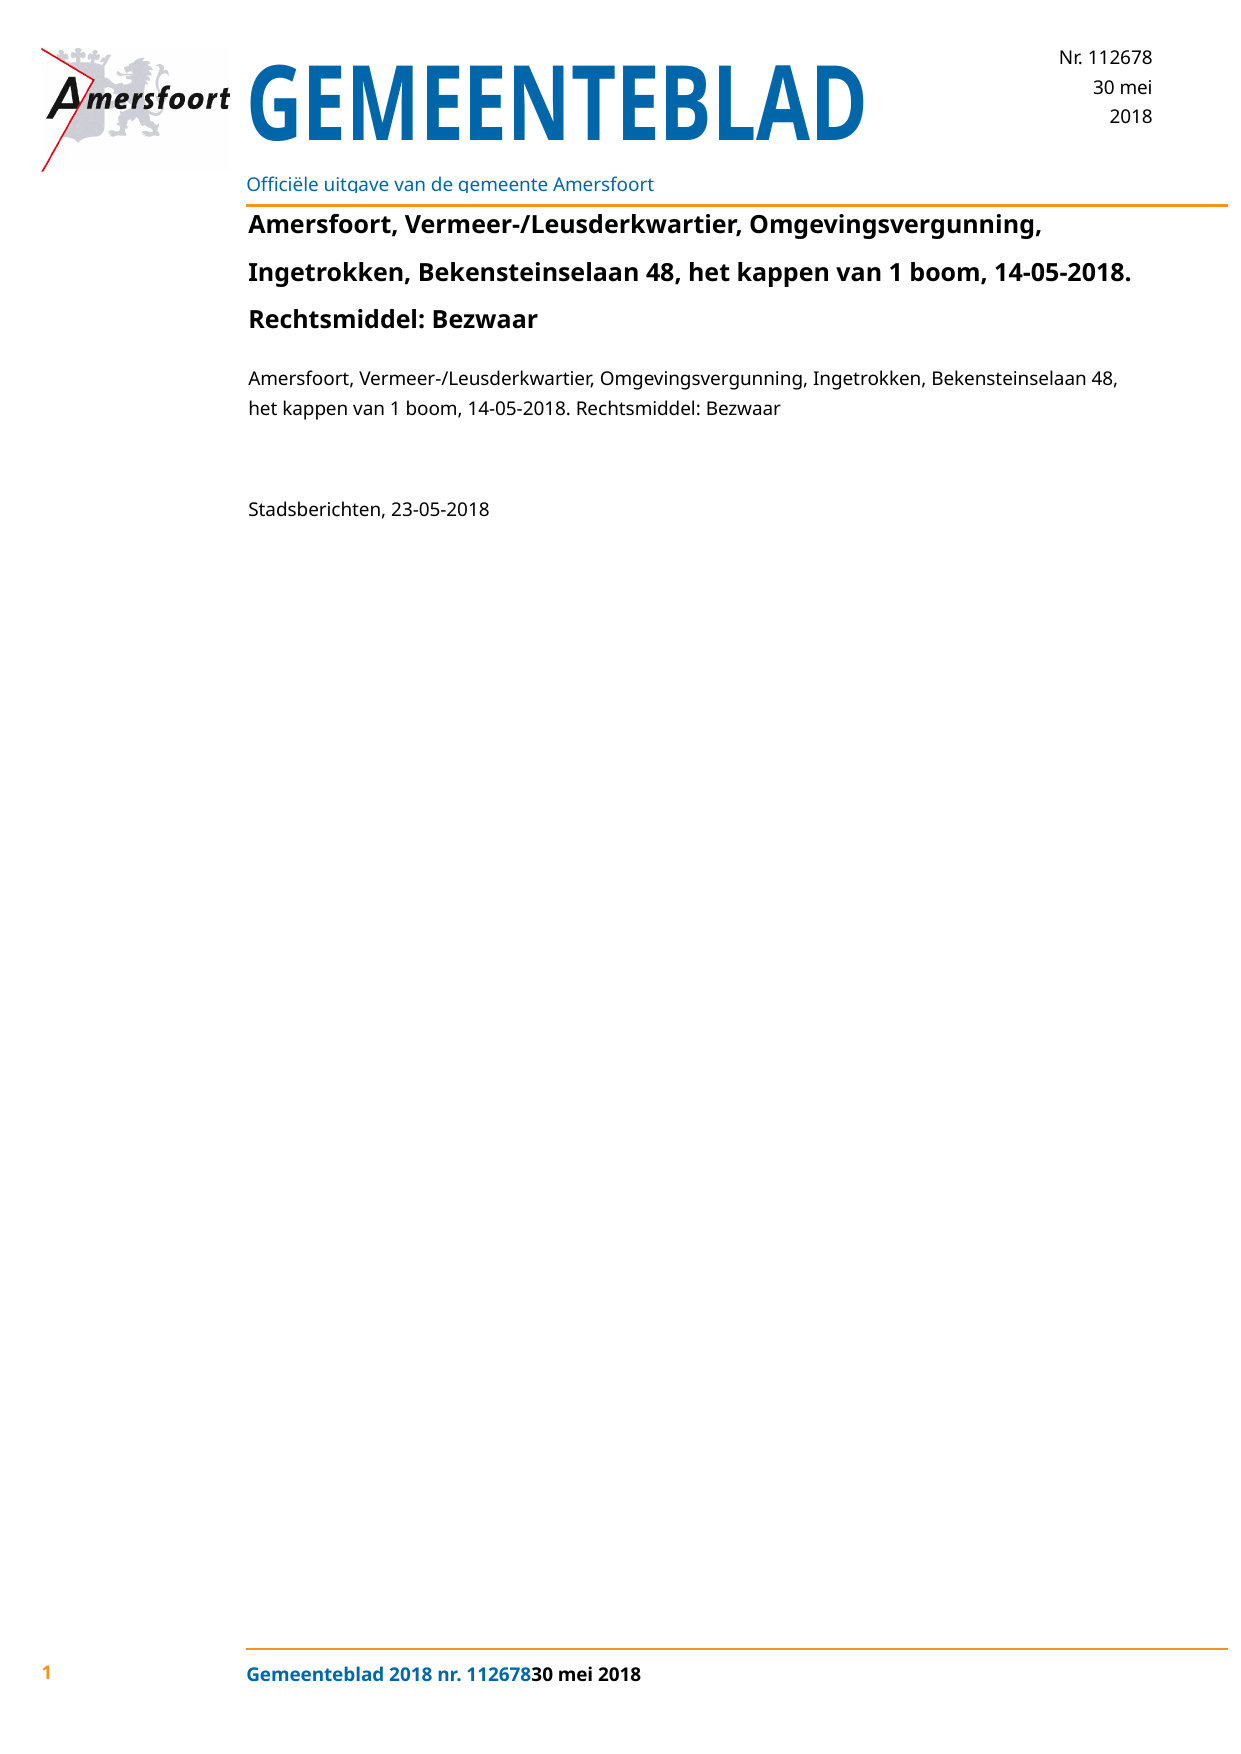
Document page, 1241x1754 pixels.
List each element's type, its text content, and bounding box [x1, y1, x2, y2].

text Amersfoort, Vermeer-/Leusderkwartier, Omgevingsvergunning, Ingetrokken, Bekensteinselaan 48, het kappen van 1 boom, 14-05-2018. Rechtsmiddel: Bezwaar [248, 207, 1152, 336]
text Stadsberichten, 23-05-2018 [248, 496, 1152, 522]
text Amersfoort, Vermeer-/Leusderkwartier, Omgevingsvergunning, Ingetrokken, Bekensteinselaan 48, het kappen van 1 boom, 14-05-2018. Rechtsmiddel: Bezwaar [248, 366, 1152, 421]
picture [41, 47, 231, 172]
